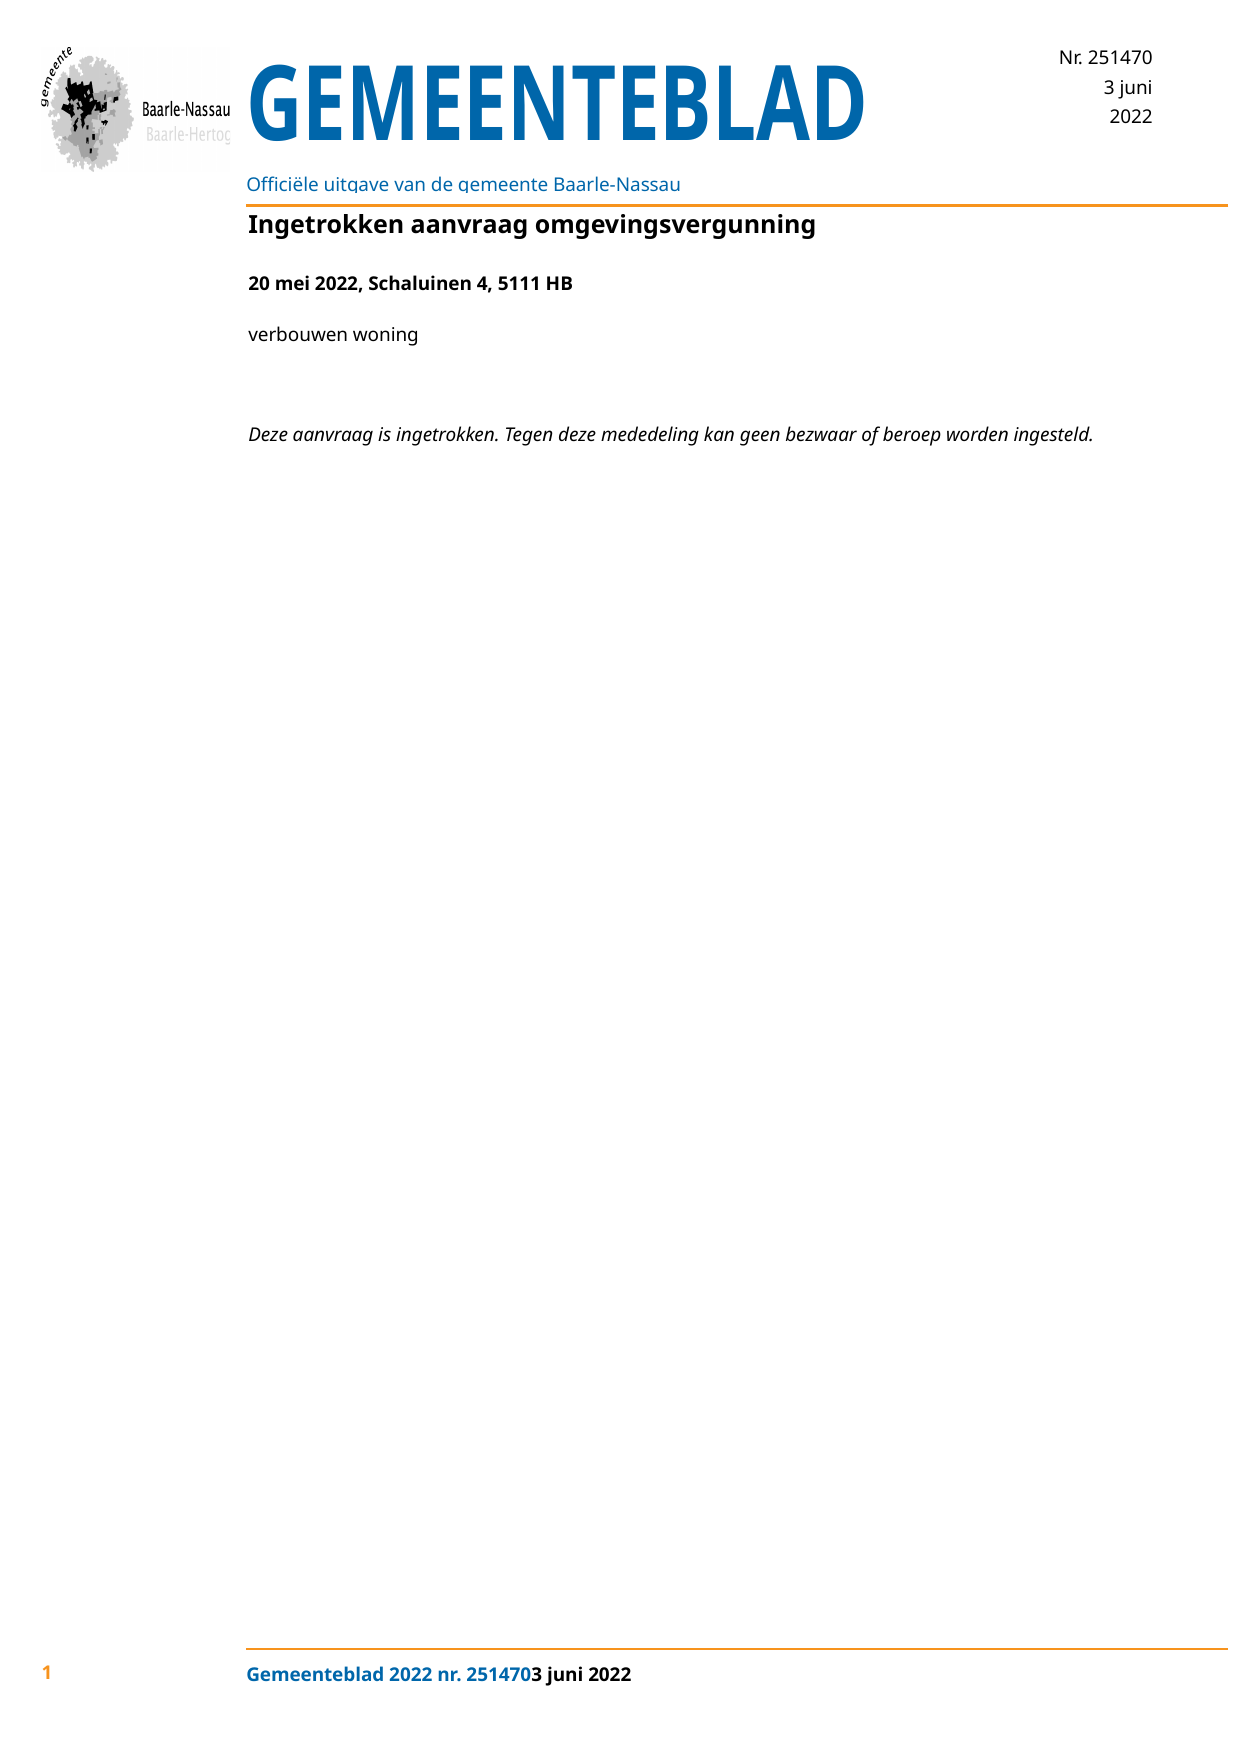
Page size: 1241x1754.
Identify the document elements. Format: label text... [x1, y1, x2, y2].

picture [41, 47, 231, 172]
text 20 mei 2022, Schaluinen 4, 5111 HB [248, 270, 1152, 296]
text Deze aanvraag is ingetrokken. Tegen deze mededeling kan geen bezwaar of beroep worden ingesteld. [248, 422, 1152, 447]
text Ingetrokken aanvraag omgevingsvergunning [248, 207, 1152, 241]
text verbouwen woning [248, 321, 1152, 346]
